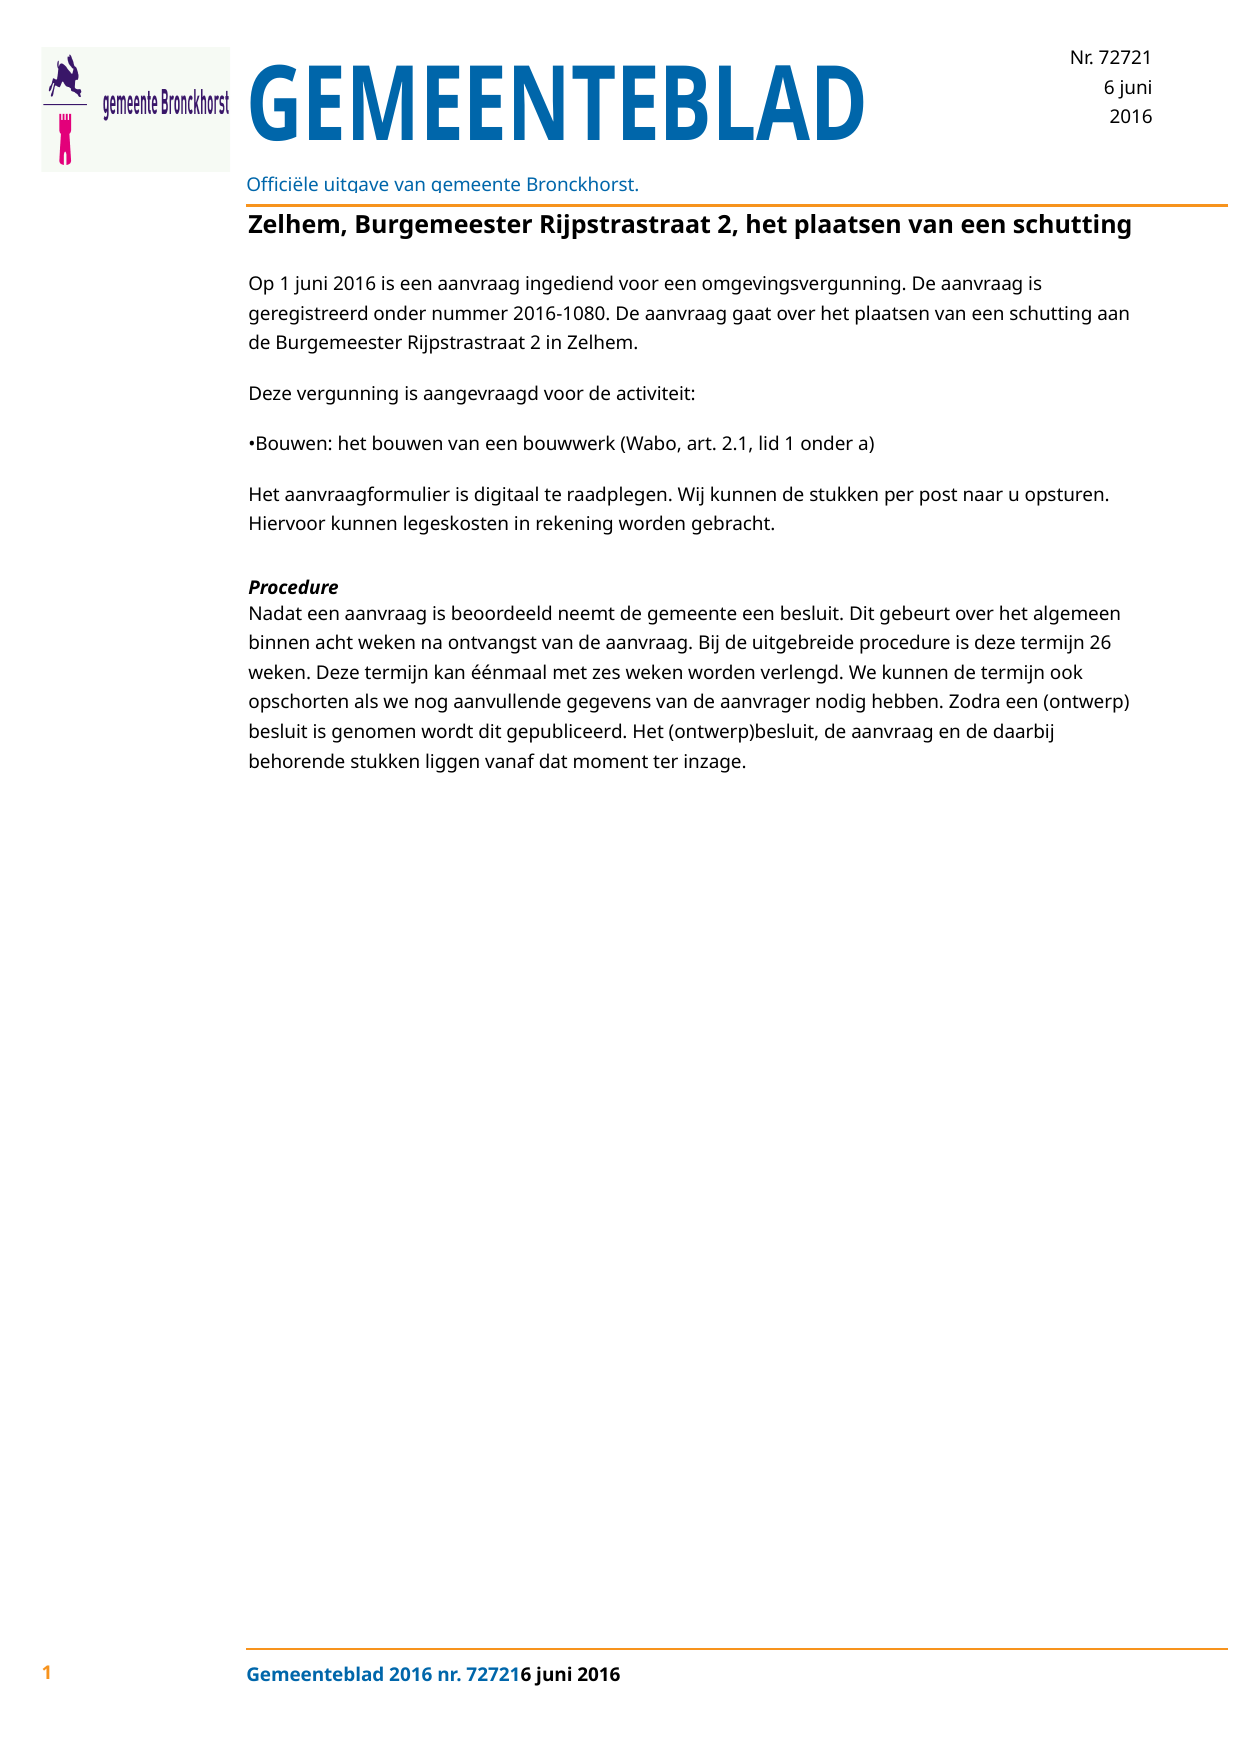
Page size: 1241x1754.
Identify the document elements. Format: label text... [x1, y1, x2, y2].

text •Bouwen: het bouwen van een bouwwerk (Wabo, art. 2.1, lid 1 onder a) [248, 430, 1152, 456]
text Het aanvraagformulier is digitaal te raadplegen. Wij kunnen de stukken per post naar u opsturen. Hiervoor kunnen legeskosten in rekening worden gebracht. [248, 481, 1152, 536]
text Op 1 juni 2016 is een aanvraag ingediend voor een omgevingsvergunning. De aanvraag is geregistreerd onder nummer 2016-1080. De aanvraag gaat over het plaatsen van een schutting aan de Burgemeester Rijpstrastraat 2 in Zelhem. [248, 270, 1152, 355]
text Procedure [248, 574, 1152, 600]
text Deze vergunning is aangevraagd voor de activiteit: [248, 380, 1152, 406]
text Nadat een aanvraag is beoordeeld neemt de gemeente een besluit. Dit gebeurt over het algemeen binnen acht weken na ontvangst van de aanvraag. Bij de uitgebreide procedure is deze termijn 26 weken. Deze termijn kan éénmaal met zes weken worden verlengd. We kunnen de termijn ook opschorten als we nog aanvullende gegevens van de aanvrager nodig hebben. Zodra een (ontwerp) besluit is genomen wordt dit gepubliceerd. Het (ontwerp)besluit, de aanvraag en de daarbij behorende stukken liggen vanaf dat moment ter inzage. [248, 600, 1152, 774]
picture [41, 47, 231, 172]
text Zelhem, Burgemeester Rijpstrastraat 2, het plaatsen van een schutting [248, 207, 1152, 241]
